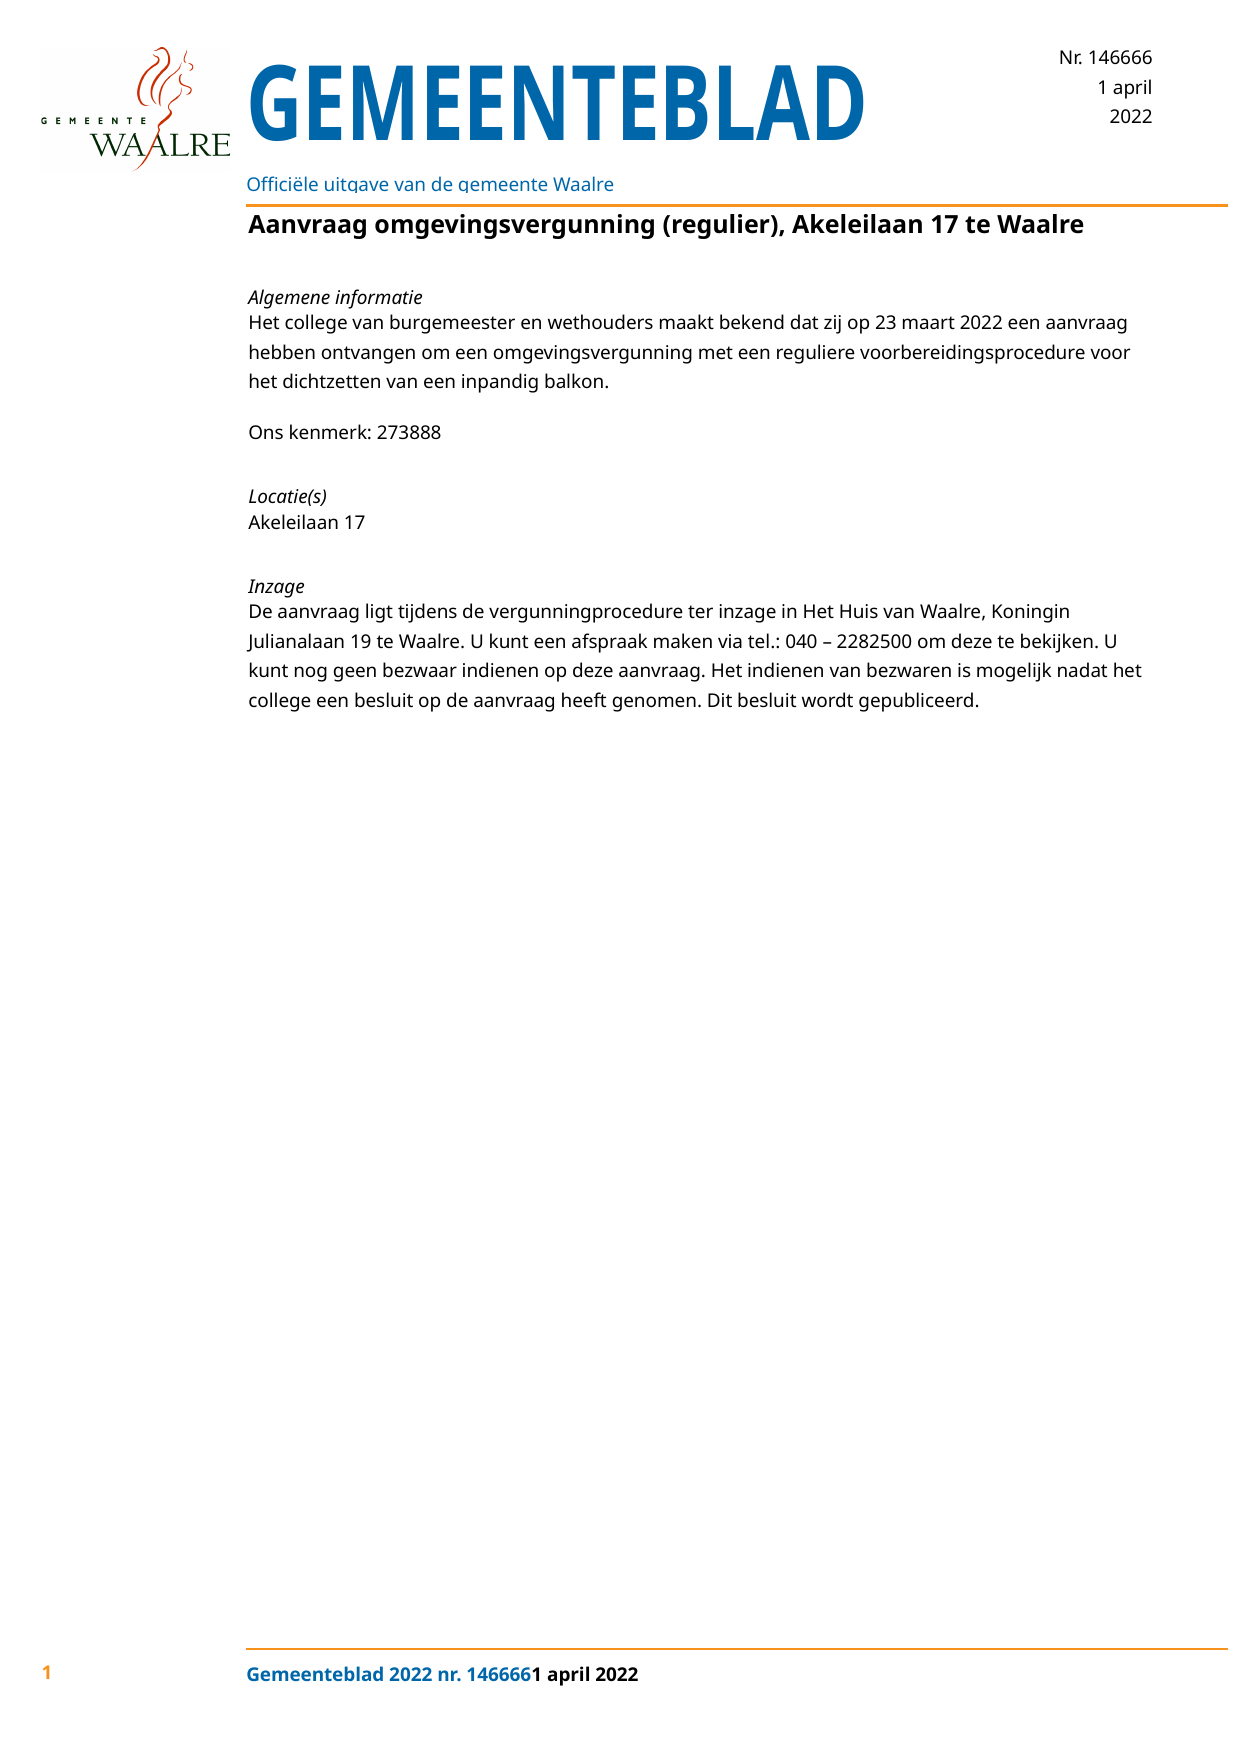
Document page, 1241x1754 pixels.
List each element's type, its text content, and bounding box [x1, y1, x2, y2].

text Het college van burgemeester en wethouders maakt bekend dat zij op 23 maart 2022 een aanvraag hebben ontvangen om een omgevingsvergunning met een reguliere voorbereidingsprocedure voor het dichtzetten van een inpandig balkon. [248, 309, 1152, 394]
picture [41, 47, 231, 172]
text Ons kenmerk: 273888 [248, 419, 1152, 445]
text Algemene informatie [248, 284, 1152, 309]
text Aanvraag omgevingsvergunning (regulier), Akeleilaan 17 te Waalre [248, 207, 1152, 241]
text De aanvraag ligt tijdens de vergunningprocedure ter inzage in Het Huis van Waalre, Koningin Julianalaan 19 te Waalre. U kunt een afspraak maken via tel.: 040 – 2282500 om deze te bekijken. U kunt nog geen bezwaar indienen op deze aanvraag. Het indienen van bezwaren is mogelijk nadat het college een besluit op de aanvraag heeft genomen. Dit besluit wordt gepubliceerd. [248, 598, 1152, 713]
text Akeleilaan 17 [248, 509, 1152, 534]
text Inzage [248, 573, 1152, 598]
text Locatie(s) [248, 483, 1152, 509]
